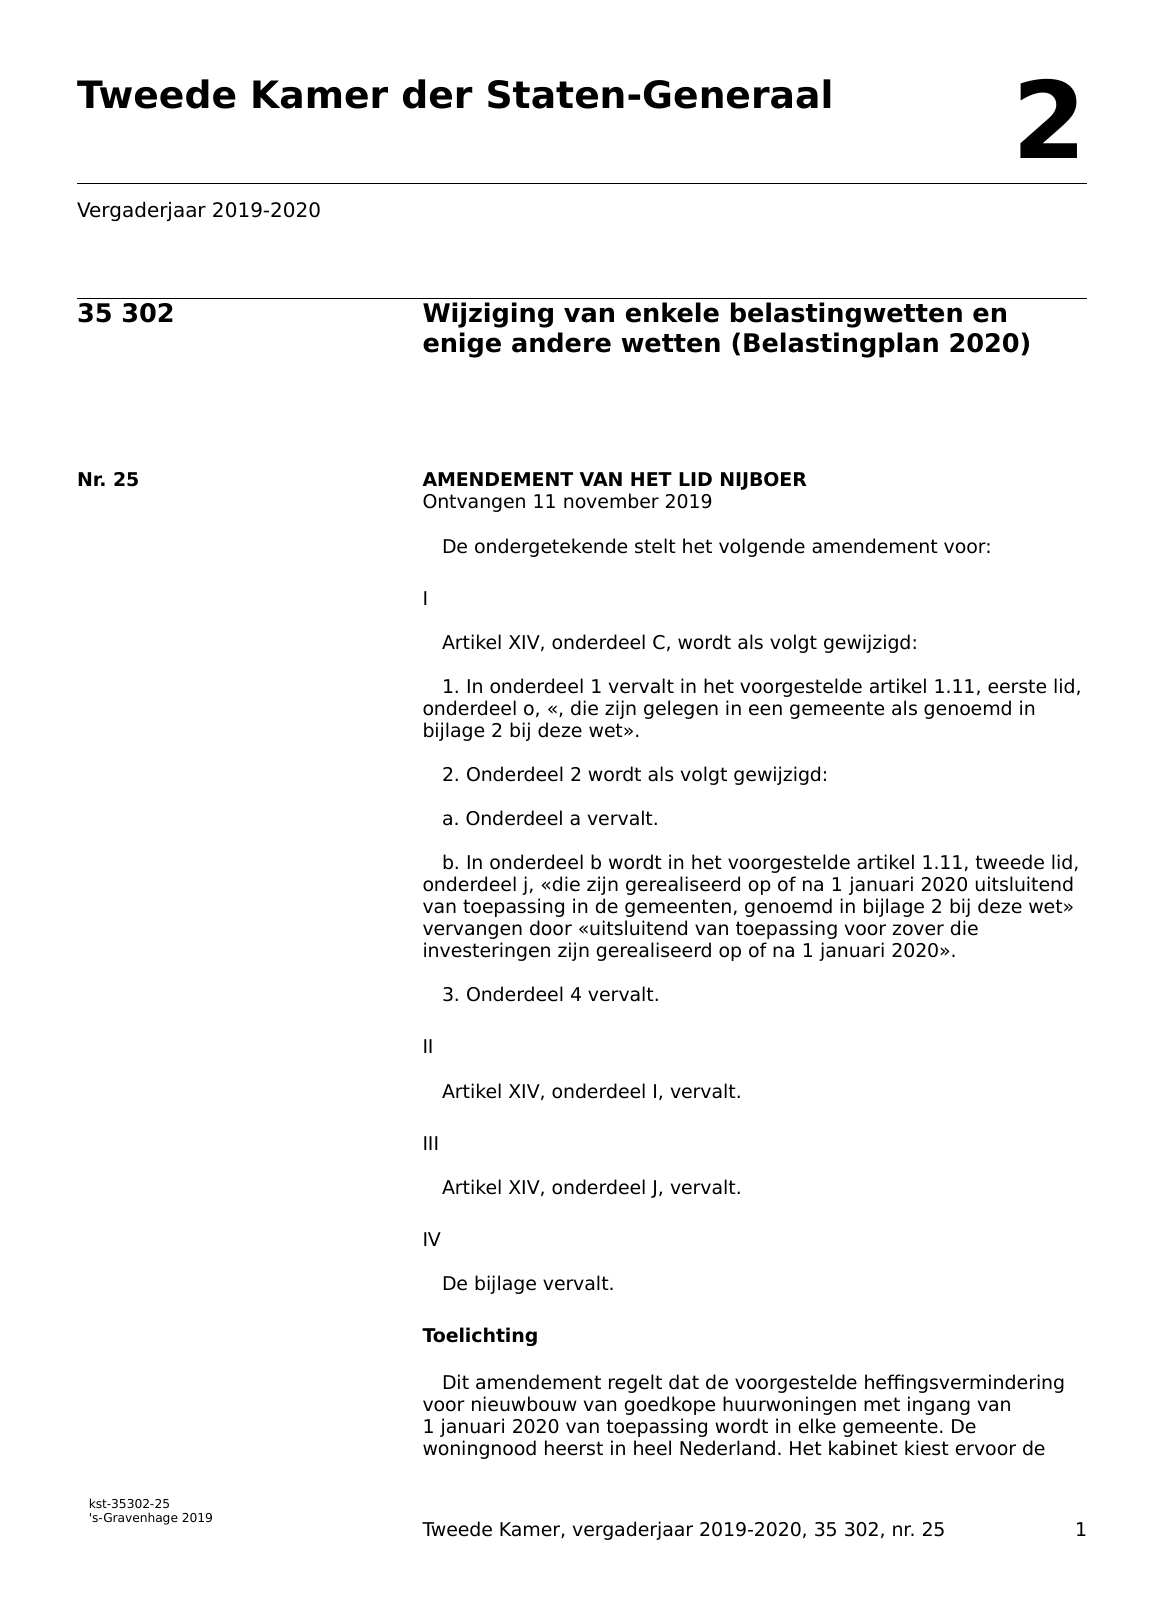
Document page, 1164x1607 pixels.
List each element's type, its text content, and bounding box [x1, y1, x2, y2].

text Artikel XIV, onderdeel J, vervalt. [422, 1177, 1087, 1199]
text 1. In onderdeel 1 vervalt in het voorgestelde artikel 1.11, eerste lid, onderdeel o, «, die zijn gelegen in een gemeente als genoemd in bijlage 2 bij deze wet». [422, 676, 1087, 742]
subtitle 35 302 Wijziging van enkele belastingwetten en enige andere wetten (Belastingplan 2020) [77, 299, 1087, 358]
table_cell Vergaderjaar 2019-2020 [77, 184, 1087, 298]
subtitle I [422, 587, 1087, 609]
subtitle Toelichting [422, 1325, 1087, 1347]
text De bijlage vervalt. [422, 1273, 1087, 1295]
subtitle IV [422, 1229, 1087, 1251]
text Artikel XIV, onderdeel I, vervalt. [422, 1081, 1087, 1102]
subtitle III [422, 1132, 1087, 1154]
table_header Tweede Kamer der Staten-Generaal [77, 59, 886, 183]
table_header 2 [886, 59, 1087, 183]
text De ondergetekende stelt het volgende amendement voor: [422, 536, 1087, 557]
text Artikel XIV, onderdeel C, wordt als volgt gewijzigd: [422, 632, 1087, 654]
text 's-Gravenhage 2019 [88, 1511, 323, 1525]
subtitle Nr. 25 AMENDEMENT VAN HET LID NIJBOER [77, 469, 1087, 491]
text Dit amendement regelt dat de voorgestelde heffingsvermindering voor nieuwbouw van goedkope huurwoningen met ingang van 1 januari 2020 van toepassing wordt in elke gemeente. De woningnood heerst in heel Nederland. Het kabinet kiest ervoor de [422, 1372, 1087, 1460]
subtitle II [422, 1036, 1087, 1058]
text 2. Onderdeel 2 wordt als volgt gewijzigd: [422, 764, 1087, 786]
text b. In onderdeel b wordt in het voorgestelde artikel 1.11, tweede lid, onderdeel j, «die zijn gerealiseerd op of na 1 januari 2020 uitsluitend van toepassing in de gemeenten, genoemd in bijlage 2 bij deze wet» vervangen door «uitsluitend van toepassing voor zover die investeringen zijn gerealiseerd op of na 1 januari 2020». [422, 852, 1087, 962]
text a. Onderdeel a vervalt. [422, 808, 1087, 830]
text Ontvangen 11 november 2019 [422, 491, 1087, 513]
text 3. Onderdeel 4 vervalt. [422, 984, 1087, 1006]
text kst-35302-25 [88, 1497, 323, 1511]
